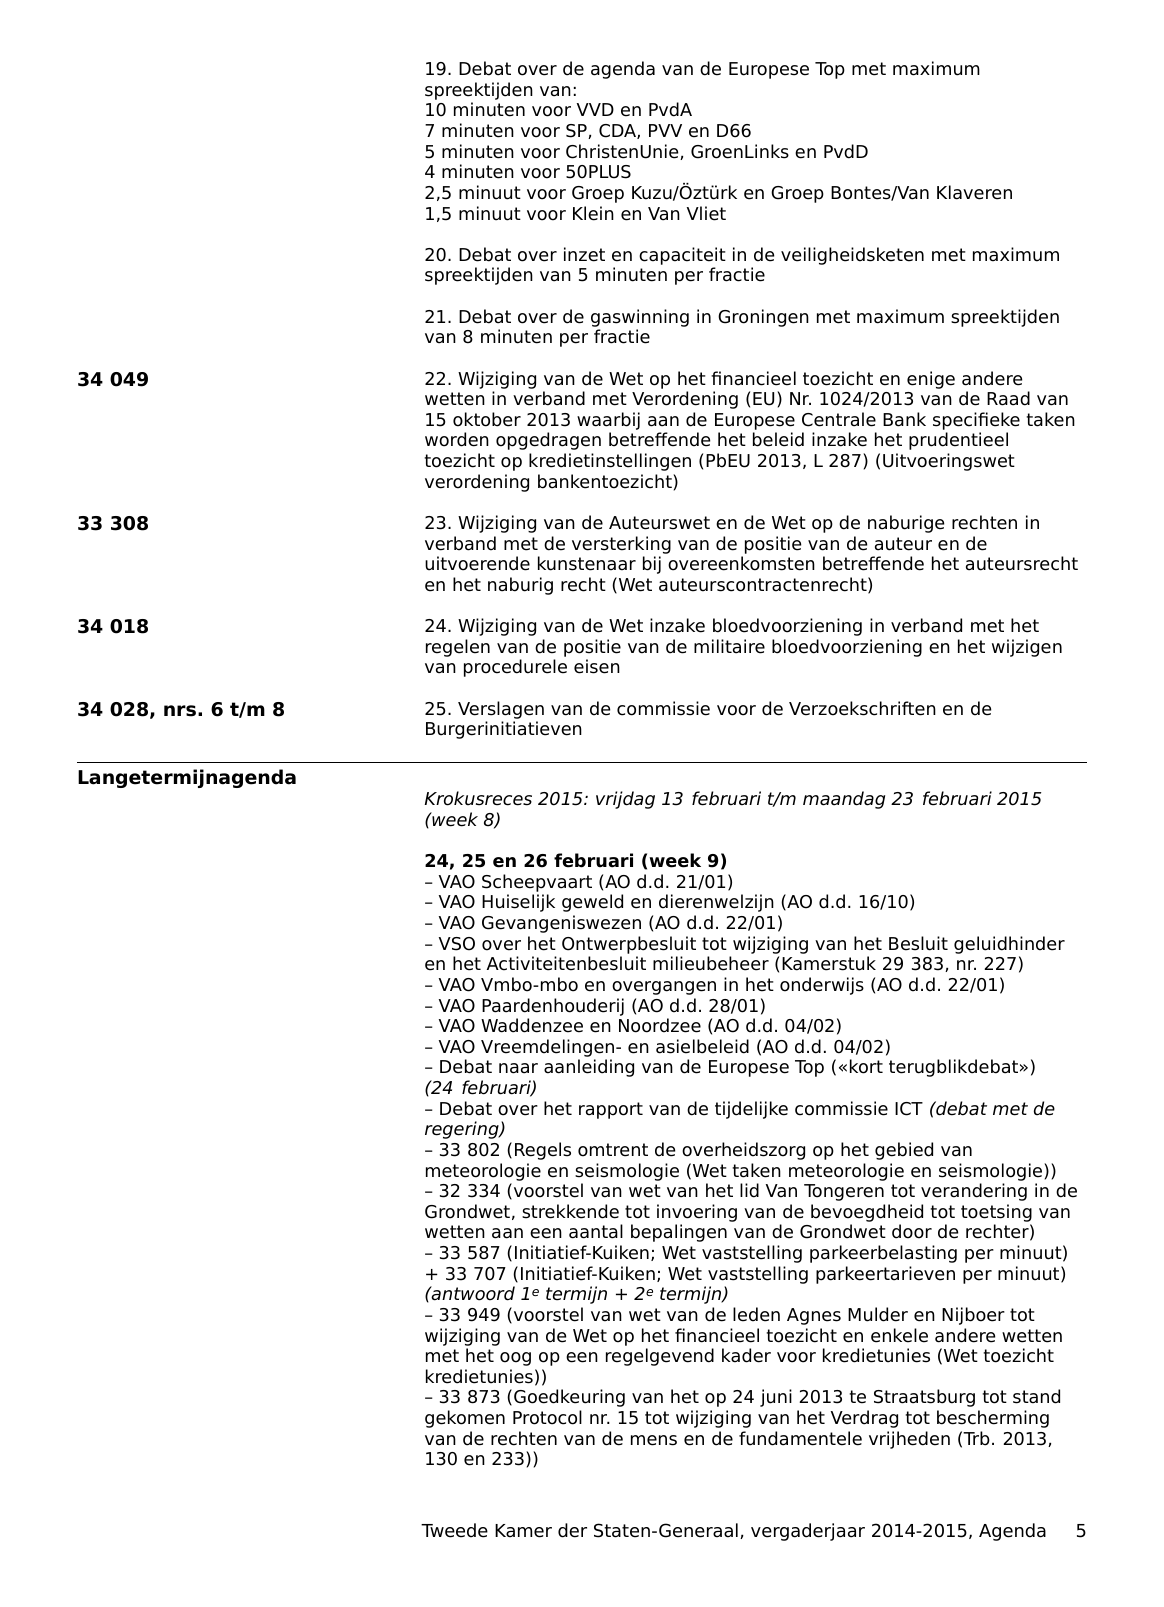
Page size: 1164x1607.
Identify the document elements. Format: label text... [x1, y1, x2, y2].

table_cell 34 049 [77, 369, 401, 492]
table_cell [401, 872, 418, 892]
table_cell – VAO Scheepvaart (AO d.d. 21/01) [418, 872, 1087, 892]
table_cell [77, 1305, 401, 1387]
table_cell – VAO Huiselijk geweld en dierenwelzijn (AO d.d. 16/10) [418, 893, 1087, 913]
table_cell [418, 595, 1087, 616]
table_cell 22. Wijziging van de Wet op het financieel toezicht en enige andere wetten in verband met Verordening (EU) Nr. 1024/2013 van de Raad van 15 oktober 2013 waarbij aan de Europese Centrale Bank specifieke taken worden opgedragen betreffende het beleid inzake het prudentieel toezicht op kredietinstellingen (PbEU 2013, L 287) (Uitvoeringswet verordening bankentoezicht) [418, 369, 1087, 492]
table_cell [401, 183, 418, 203]
table_cell 1,5 minuut voor Klein en Van Vliet [418, 204, 1087, 224]
table_cell [77, 142, 401, 162]
table_cell [401, 59, 418, 100]
table_cell 19. Debat over de agenda van de Europese Top met maximum spreektijden van: [418, 59, 1087, 100]
table_cell – VAO Vreemdelingen- en asielbeleid (AO d.d. 04/02) [418, 1037, 1087, 1057]
table_cell 2,5 minuut voor Groep Kuzu/Öztürk en Groep Bontes/Van Klaveren [418, 183, 1087, 203]
table_cell [77, 975, 401, 996]
table_cell [77, 204, 401, 224]
table_cell 34 028, nrs. 6 t/m 8 [77, 699, 401, 740]
table_cell 4 minuten voor 50PLUS [418, 162, 1087, 183]
table_cell [418, 286, 1087, 307]
table_cell [401, 699, 418, 740]
table_cell [77, 1181, 401, 1243]
table_cell [77, 872, 401, 892]
table_cell [77, 307, 401, 348]
table_cell [401, 204, 418, 224]
table_cell [418, 831, 1087, 851]
table_cell 21. Debat over de gaswinning in Groningen met maximum spreektijden van 8 minuten per fractie [418, 307, 1087, 348]
table_cell [77, 1016, 401, 1037]
table_cell [77, 893, 401, 913]
table_cell 33 308 [77, 513, 401, 595]
table_cell [77, 913, 401, 934]
table_cell [401, 975, 418, 996]
table_cell [401, 1037, 418, 1057]
table_cell [401, 348, 418, 368]
table_cell [401, 142, 418, 162]
table_cell [77, 59, 401, 100]
table_cell [401, 893, 418, 913]
table_cell 24, 25 en 26 februari (week 9) [418, 851, 1087, 872]
table_cell [401, 1058, 418, 1099]
table_cell 23. Wijziging van de Auteurswet en de Wet op de naburige rechten in verband met de versterking van de positie van de auteur en de uitvoerende kunstenaar bij overeenkomsten betreffende het auteursrecht en het naburig recht (Wet auteurscontractenrecht) [418, 513, 1087, 595]
table_cell [77, 934, 401, 975]
table_cell 7 minuten voor SP, CDA, PVV en D66 [418, 121, 1087, 142]
table_cell – VSO over het Ontwerpbesluit tot wijziging van het Besluit geluidhinder en het Activiteitenbesluit milieubeheer (Kamerstuk 29 383, nr. 227) [418, 934, 1087, 975]
table_cell – 33 587 (Initiatief-Kuiken; Wet vaststelling parkeerbelasting per minuut) + 33 707 (Initiatief-Kuiken; Wet vaststelling parkeertarieven per minuut) (antwoord 1e termijn + 2e termijn) [418, 1243, 1087, 1305]
table_cell [401, 224, 418, 245]
table_cell [418, 224, 1087, 245]
table_cell – 33 949 (voorstel van wet van de leden Agnes Mulder en Nijboer tot wijziging van de Wet op het financieel toezicht en enkele andere wetten met het oog op een regelgevend kader voor kredietunies (Wet toezicht kredietunies)) [418, 1305, 1087, 1387]
table_cell [77, 1140, 401, 1181]
table_cell [401, 307, 418, 348]
table_cell [77, 851, 401, 872]
table_cell [401, 1181, 418, 1243]
table_cell [401, 678, 418, 698]
table_header [401, 763, 418, 789]
table_cell [77, 286, 401, 307]
table_cell – VAO Vmbo-mbo en overgangen in het onderwijs (AO d.d. 22/01) [418, 975, 1087, 996]
table_cell [401, 245, 418, 286]
table_cell [401, 996, 418, 1016]
table_header [418, 763, 1087, 789]
table_cell [77, 162, 401, 183]
table_cell [77, 1058, 401, 1099]
table_cell [77, 492, 401, 513]
table_cell [77, 224, 401, 245]
table_cell [77, 121, 401, 142]
table_cell [401, 1016, 418, 1037]
table_cell [401, 1388, 418, 1470]
table_cell – 32 334 (voorstel van wet van het lid Van Tongeren tot verandering in de Grondwet, strekkende tot invoering van de bevoegdheid tot toetsing van wetten aan een aantal bepalingen van de Grondwet door de rechter) [418, 1181, 1087, 1243]
table_cell [77, 1099, 401, 1140]
table_cell [401, 595, 418, 616]
table_cell [401, 913, 418, 934]
table_cell – 33 873 (Goedkeuring van het op 24 juni 2013 te Straatsburg tot stand gekomen Protocol nr. 15 tot wijziging van het Verdrag tot bescherming van de rechten van de mens en de fundamentele vrijheden (Trb. 2013, 130 en 233)) [418, 1388, 1087, 1470]
table_cell [401, 1140, 418, 1181]
table_cell [77, 183, 401, 203]
table_cell [77, 1243, 401, 1305]
table_cell [77, 348, 401, 368]
table_cell – Debat over het rapport van de tijdelijke commissie ICT (debat met de regering) [418, 1099, 1087, 1140]
table_cell [401, 1243, 418, 1305]
table_header Langetermijnagenda [77, 763, 401, 789]
table_cell [401, 831, 418, 851]
table_cell [401, 369, 418, 492]
table_cell – VAO Paardenhouderij (AO d.d. 28/01) [418, 996, 1087, 1016]
table_cell [418, 678, 1087, 698]
table_cell [401, 513, 418, 595]
table_cell 5 minuten voor ChristenUnie, GroenLinks en PvdD [418, 142, 1087, 162]
table_cell – VAO Waddenzee en Noordzee (AO d.d. 04/02) [418, 1016, 1087, 1037]
table_cell [401, 492, 418, 513]
table_cell [77, 595, 401, 616]
table_cell – VAO Gevangeniswezen (AO d.d. 22/01) [418, 913, 1087, 934]
table_cell [77, 996, 401, 1016]
table_cell 20. Debat over inzet en capaciteit in de veiligheidsketen met maximum spreektijden van 5 minuten per fractie [418, 245, 1087, 286]
table_cell [77, 245, 401, 286]
table_cell [401, 100, 418, 121]
table_cell [401, 162, 418, 183]
table_cell [401, 1305, 418, 1387]
table_cell [418, 348, 1087, 368]
table_cell [401, 286, 418, 307]
table_cell 25. Verslagen van de commissie voor de Verzoekschriften en de Burgerinitiatieven [418, 699, 1087, 740]
table_cell [401, 1099, 418, 1140]
table_cell [77, 789, 401, 831]
table_cell [401, 121, 418, 142]
table_cell [401, 616, 418, 678]
table_cell 10 minuten voor VVD en PvdA [418, 100, 1087, 121]
table_cell – 33 802 (Regels omtrent de overheidszorg op het gebied van meteorologie en seismologie (Wet taken meteorologie en seismologie)) [418, 1140, 1087, 1181]
table_cell [77, 831, 401, 851]
table_cell [77, 100, 401, 121]
table_cell Krokusreces 2015: vrijdag 13 februari t/m maandag 23 februari 2015 (week 8) [418, 789, 1087, 831]
table_cell 24. Wijziging van de Wet inzake bloedvoorziening in verband met het regelen van de positie van de militaire bloedvoorziening en het wijzigen van procedurele eisen [418, 616, 1087, 678]
table_cell [418, 492, 1087, 513]
table_cell [401, 851, 418, 872]
table_cell [77, 678, 401, 698]
table_cell 34 018 [77, 616, 401, 678]
table_cell [77, 1037, 401, 1057]
table_cell [401, 934, 418, 975]
table_cell – Debat naar aanleiding van de Europese Top («kort terugblikdebat») (24 februari) [418, 1058, 1087, 1099]
table_cell [401, 789, 418, 831]
table_cell [77, 1388, 401, 1470]
